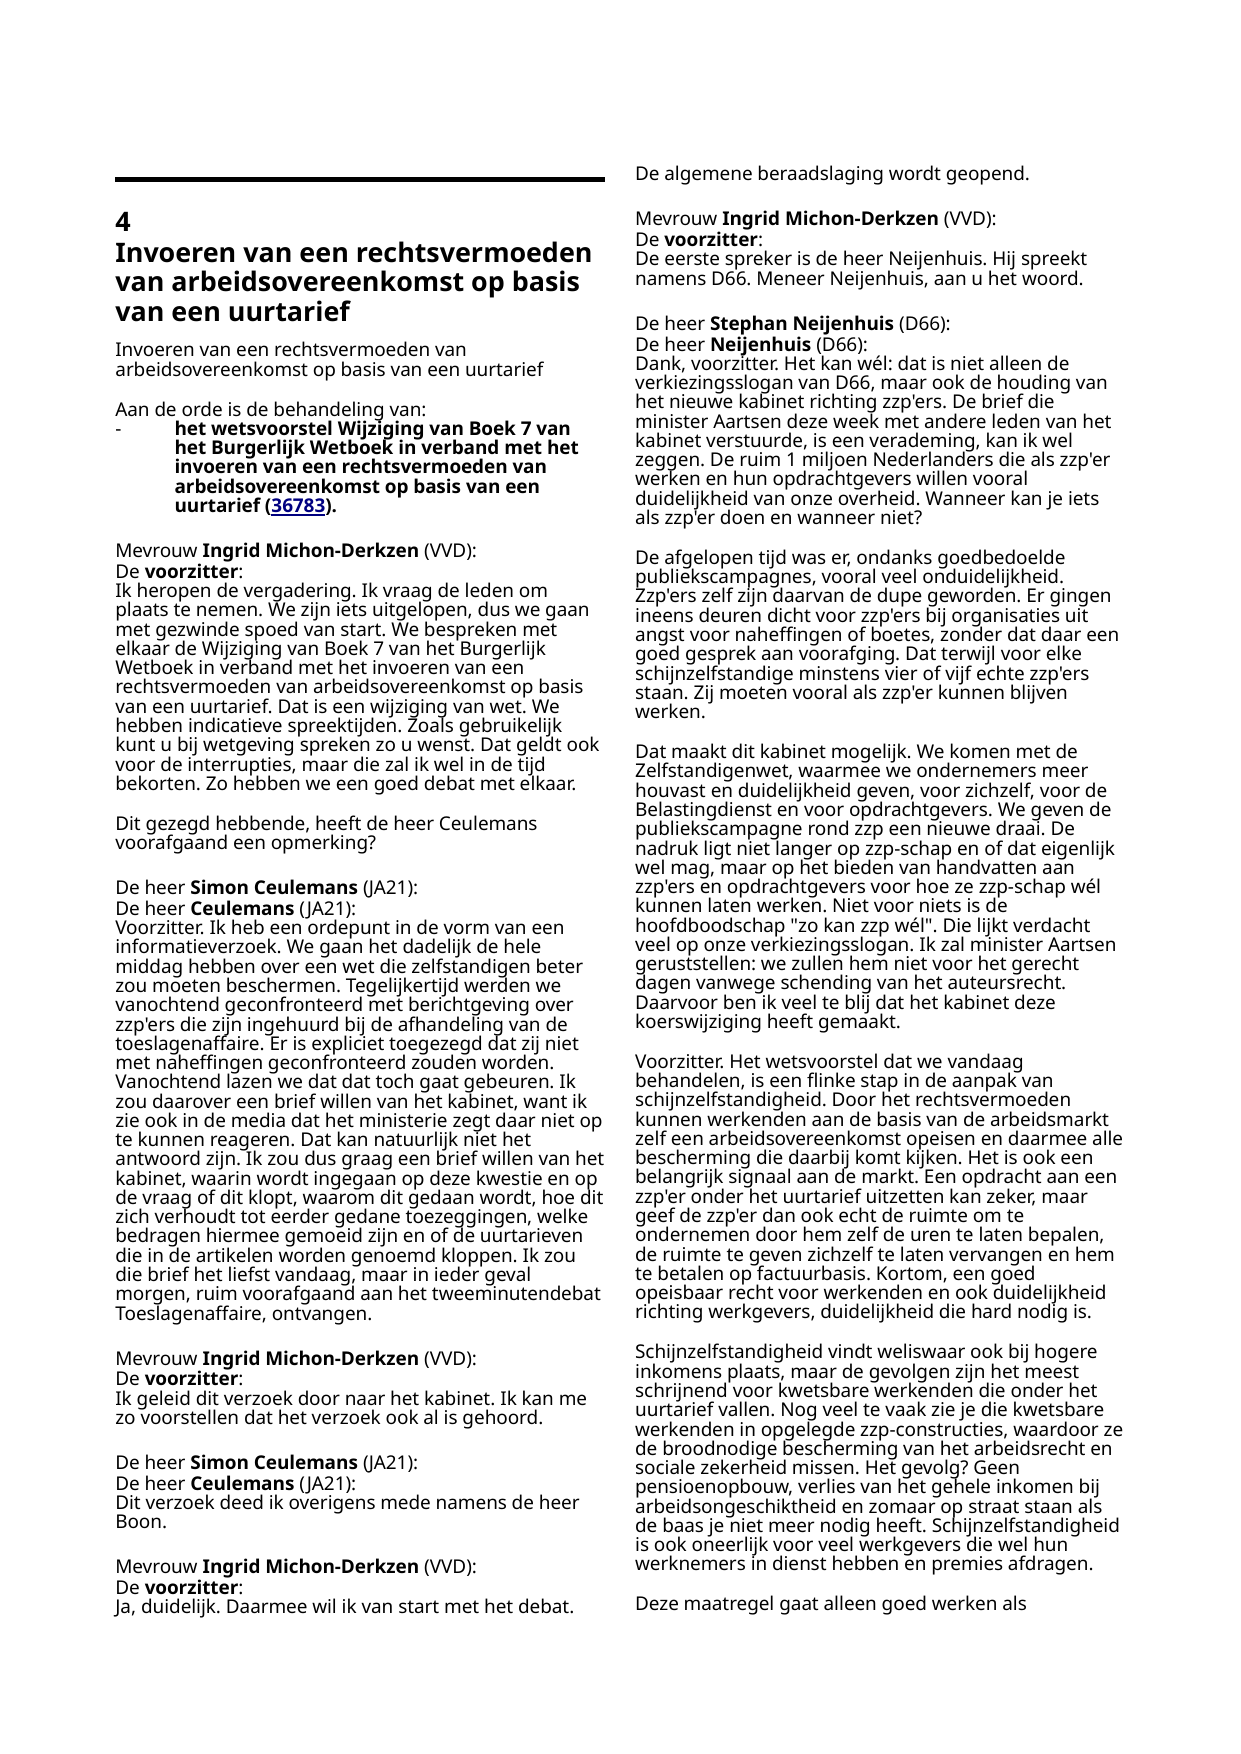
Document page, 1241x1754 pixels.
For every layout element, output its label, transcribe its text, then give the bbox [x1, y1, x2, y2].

text Mevrouw Ingrid Michon-Derkzen (VVD): [115, 1553, 605, 1579]
text Voorzitter. Het wetsvoorstel dat we vandaag behandelen, is een flinke stap in de aanpak van schijnzelfstandigheid. Door het rechtsvermoeden kunnen werkenden aan de basis van de arbeidsmarkt zelf een arbeidsovereenkomst opeisen en daarmee alle bescherming die daarbij komt kijken. Het is ook een belangrijk signaal aan de markt. Een opdracht aan een zzp'er onder het uurtarief uitzetten kan zeker, maar geef de zzp'er dan ook echt de ruimte om te ondernemen door hem zelf de uren te laten bepalen, de ruimte te geven zichzelf te laten vervangen en hem te betalen op factuurbasis. Kortom, een goed opeisbaar recht voor werkenden en ook duidelijkheid richting werkgevers, duidelijkheid die hard nodig is. [635, 1053, 1125, 1323]
text De heer Ceulemans (JA21): [115, 900, 605, 919]
text De heer Neijenhuis (D66): [635, 336, 1125, 355]
text Dit verzoek deed ik overigens mede namens de heer Boon. [115, 1494, 605, 1533]
text Mevrouw Ingrid Michon-Derkzen (VVD): [115, 537, 605, 563]
text De voorzitter: [115, 563, 605, 582]
text De eerste spreker is de heer Neijenhuis. Hij spreekt namens D66. Meneer Neijenhuis, aan u het woord. [635, 250, 1125, 289]
text De heer Stephan Neijenhuis (D66): [635, 310, 1125, 336]
text Ja, duidelijk. Daarmee wil ik van start met het debat. [115, 1598, 605, 1618]
list het wetsvoorstel Wijziging van Boek 7 van het Burgerlijk Wetboek in verband met het invoeren van een rechtsvermoeden van arbeidsovereenkomst op basis van een uurtarief (36783). [115, 420, 605, 516]
text Schijnzelfstandigheid vindt weliswaar ook bij hogere inkomens plaats, maar de gevolgen zijn het meest schrijnend voor kwetsbare werkenden die onder het uurtarief vallen. Nog veel te vaak zie je die kwetsbare werkenden in opgelegde zzp-constructies, waardoor ze de broodnodige bescherming van het arbeidsrecht en sociale zekerheid missen. Het gevolg? Geen pensioenopbouw, verlies van het gehele inkomen bij arbeidsongeschiktheid en zomaar op straat staan als de baas je niet meer nodig heeft. Schijnzelfstandigheid is ook oneerlijk voor veel werkgevers die wel hun werknemers in dienst hebben en premies afdragen. [635, 1343, 1125, 1575]
text Ik heropen de vergadering. Ik vraag de leden om plaats te nemen. We zijn iets uitgelopen, dus we gaan met gezwinde spoed van start. We bespreken met elkaar de Wijziging van Boek 7 van het Burgerlijk Wetboek in verband met het invoeren van een rechtsvermoeden van arbeidsovereenkomst op basis van een uurtarief. Dat is een wijziging van wet. We hebben indicatieve spreektijden. Zoals gebruikelijk kunt u bij wetgeving spreken zo u wenst. Dat geldt ook voor de interrupties, maar die zal ik wel in de tijd bekorten. Zo hebben we een goed debat met elkaar. [115, 582, 605, 794]
text De afgelopen tijd was er, ondanks goedbedoelde publiekscampagnes, vooral veel onduidelijkheid. Zzp'ers zelf zijn daarvan de dupe geworden. Er gingen ineens deuren dicht voor zzp'ers bij organisaties uit angst voor naheffingen of boetes, zonder dat daar een goed gesprek aan voorafging. Dat terwijl voor elke schijnzelfstandige minstens vier of vijf echte zzp'ers staan. Zij moeten vooral als zzp'er kunnen blijven werken. [635, 549, 1125, 722]
text De algemene beraadslaging wordt geopend. [635, 165, 1125, 184]
text Deze maatregel gaat alleen goed werken als [635, 1595, 1125, 1615]
text De heer Simon Ceulemans (JA21): [115, 874, 605, 900]
text Invoeren van een rechtsvermoeden van arbeidsovereenkomst op basis van een uurtarief [115, 239, 605, 341]
text Aan de orde is de behandeling van: [115, 401, 605, 420]
text De voorzitter: [115, 1370, 605, 1390]
text Voorzitter. Ik heb een ordepunt in de vorm van een informatieverzoek. We gaan het dadelijk de hele middag hebben over een wet die zelfstandigen beter zou moeten beschermen. Tegelijkertijd werden we vanochtend geconfronteerd met berichtgeving over zzp'ers die zijn ingehuurd bij de afhandeling van de toeslagenaffaire. Er is expliciet toegezegd dat zij niet met naheffingen geconfronteerd zouden worden. Vanochtend lazen we dat dat toch gaat gebeuren. Ik zou daarover een brief willen van het kabinet, want ik zie ook in de media dat het ministerie zegt daar niet op te kunnen reageren. Dat kan natuurlijk niet het antwoord zijn. Ik zou dus graag een brief willen van het kabinet, waarin wordt ingegaan op deze kwestie en op de vraag of dit klopt, waarom dit gedaan wordt, hoe dit zich verhoudt tot eerder gedane toezeggingen, welke bedragen hiermee gemoeid zijn en of de uurtarieven die in de artikelen worden genoemd kloppen. Ik zou die brief het liefst vandaag, maar in ieder geval morgen, ruim voorafgaand aan het tweeminutendebat Toeslagenaffaire, ontvangen. [115, 919, 605, 1324]
text 4 [115, 203, 605, 239]
text Ik geleid dit verzoek door naar het kabinet. Ik kan me zo voorstellen dat het verzoek ook al is gehoord. [115, 1390, 605, 1428]
text Dit gezegd hebbende, heeft de heer Ceulemans voorafgaand een opmerking? [115, 815, 605, 853]
text De voorzitter: [115, 1579, 605, 1598]
text De heer Simon Ceulemans (JA21): [115, 1449, 605, 1475]
text De heer Ceulemans (JA21): [115, 1475, 605, 1494]
text Dat maakt dit kabinet mogelijk. We komen met de Zelfstandigenwet, waarmee we ondernemers meer houvast en duidelijkheid geven, voor zichzelf, voor de Belastingdienst en voor opdrachtgevers. We geven de publiekscampagne rond zzp een nieuwe draai. De nadruk ligt niet langer op zzp-schap en of dat eigenlijk wel mag, maar op het bieden van handvatten aan zzp'ers en opdrachtgevers voor hoe ze zzp-schap wél kunnen laten werken. Niet voor niets is de hoofdboodschap "zo kan zzp wél". Die lijkt verdacht veel op onze verkiezingsslogan. Ik zal minister Aartsen geruststellen: we zullen hem niet voor het gerecht dagen vanwege schending van het auteursrecht. Daarvoor ben ik veel te blij dat het kabinet deze koerswijziging heeft gemaakt. [635, 743, 1125, 1032]
text Invoeren van een rechtsvermoeden van arbeidsovereenkomst op basis van een uurtarief [115, 341, 605, 380]
text Dank, voorzitter. Het kan wél: dat is niet alleen de verkiezingsslogan van D66, maar ook de houding van het nieuwe kabinet richting zzp'ers. De brief die minister Aartsen deze week met andere leden van het kabinet verstuurde, is een verademing, kan ik wel zeggen. De ruim 1 miljoen Nederlanders die als zzp'er werken en hun opdrachtgevers willen vooral duidelijkheid van onze overheid. Wanneer kan je iets als zzp'er doen en wanneer niet? [635, 355, 1125, 528]
text De voorzitter: [635, 231, 1125, 250]
text Mevrouw Ingrid Michon-Derkzen (VVD): [115, 1345, 605, 1370]
text Mevrouw Ingrid Michon-Derkzen (VVD): [635, 205, 1125, 231]
